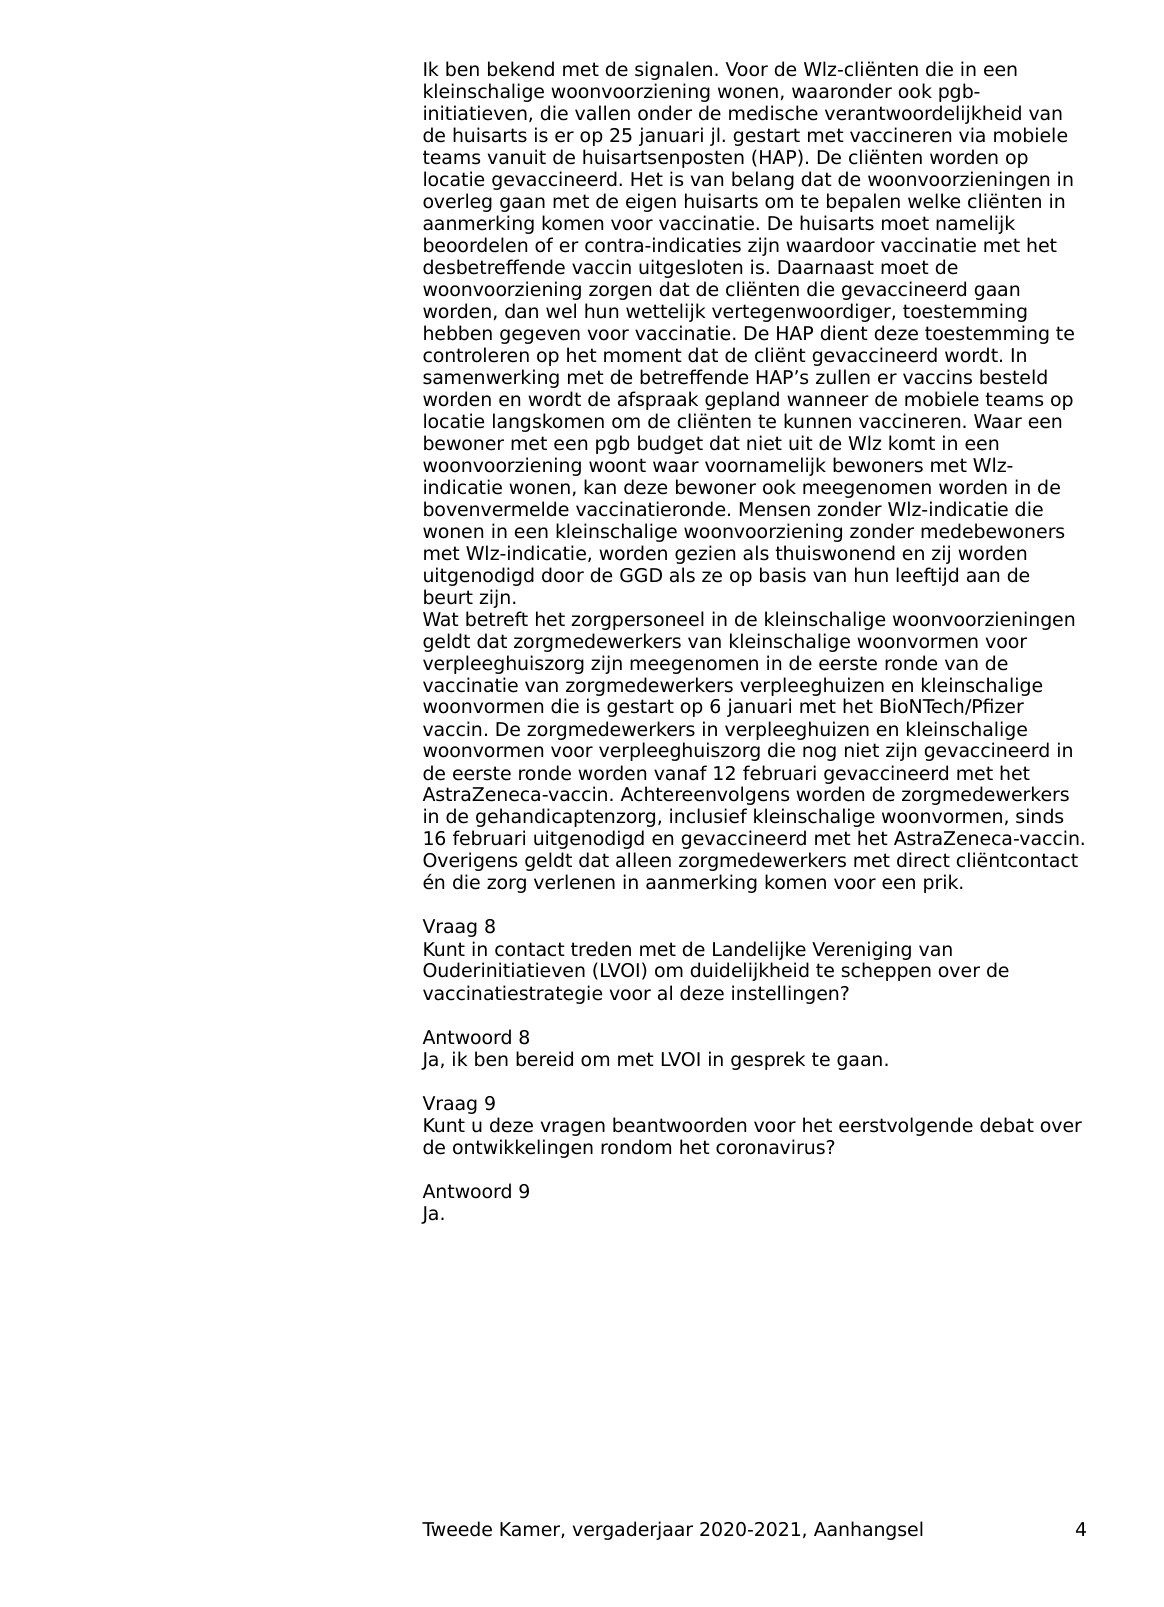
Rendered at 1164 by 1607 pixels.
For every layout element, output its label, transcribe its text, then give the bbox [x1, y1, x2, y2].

text Kunt u deze vragen beantwoorden voor het eerstvolgende debat over de ontwikkelingen rondom het coronavirus? [422, 1115, 1087, 1159]
text Vraag 8 [422, 916, 1087, 938]
text Antwoord 9 [422, 1181, 1087, 1203]
text Vraag 9 [422, 1093, 1087, 1115]
text Kunt in contact treden met de Landelijke Vereniging van Ouderinitiatieven (LVOI) om duidelijkheid te scheppen over de vaccinatiestrategie voor al deze instellingen? [422, 938, 1087, 1004]
text Ik ben bekend met de signalen. Voor de Wlz-cliënten die in een kleinschalige woonvoorziening wonen, waaronder ook pgb-initiatieven, die vallen onder de medische verantwoordelijkheid van de huisarts is er op 25 januari jl. gestart met vaccineren via mobiele teams vanuit de huisartsenposten (HAP). De cliënten worden op locatie gevaccineerd. Het is van belang dat de woonvoorzieningen in overleg gaan met de eigen huisarts om te bepalen welke cliënten in aanmerking komen voor vaccinatie. De huisarts moet namelijk beoordelen of er contra-indicaties zijn waardoor vaccinatie met het desbetreffende vaccin uitgesloten is. Daarnaast moet de woonvoorziening zorgen dat de cliënten die gevaccineerd gaan worden, dan wel hun wettelijk vertegenwoordiger, toestemming hebben gegeven voor vaccinatie. De HAP dient deze toestemming te controleren op het moment dat de cliënt gevaccineerd wordt. In samenwerking met de betreffende HAP’s zullen er vaccins besteld worden en wordt de afspraak gepland wanneer de mobiele teams op locatie langskomen om de cliënten te kunnen vaccineren. Waar een bewoner met een pgb budget dat niet uit de Wlz komt in een woonvoorziening woont waar voornamelijk bewoners met Wlz-indicatie wonen, kan deze bewoner ook meegenomen worden in de bovenvermelde vaccinatieronde. Mensen zonder Wlz-indicatie die wonen in een kleinschalige woonvoorziening zonder medebewoners met Wlz-indicatie, worden gezien als thuiswonend en zij worden uitgenodigd door de GGD als ze op basis van hun leeftijd aan de beurt zijn. [422, 59, 1087, 608]
text Antwoord 8 [422, 1027, 1087, 1048]
text Ja, ik ben bereid om met LVOI in gesprek te gaan. [422, 1048, 1087, 1071]
text Wat betreft het zorgpersoneel in de kleinschalige woonvoorzieningen geldt dat zorgmedewerkers van kleinschalige woonvormen voor verpleeghuiszorg zijn meegenomen in de eerste ronde van de vaccinatie van zorgmedewerkers verpleeghuizen en kleinschalige woonvormen die is gestart op 6 januari met het BioNTech/Pfizer vaccin. De zorgmedewerkers in verpleeghuizen en kleinschalige woonvormen voor verpleeghuiszorg die nog niet zijn gevaccineerd in de eerste ronde worden vanaf 12 februari gevaccineerd met het AstraZeneca-vaccin. Achtereenvolgens worden de zorgmedewerkers in de gehandicaptenzorg, inclusief kleinschalige woonvormen, sinds 16 februari uitgenodigd en gevaccineerd met het AstraZeneca-vaccin. Overigens geldt dat alleen zorgmedewerkers met direct cliëntcontact én die zorg verlenen in aanmerking komen voor een prik. [422, 608, 1087, 894]
text Ja. [422, 1203, 1087, 1225]
